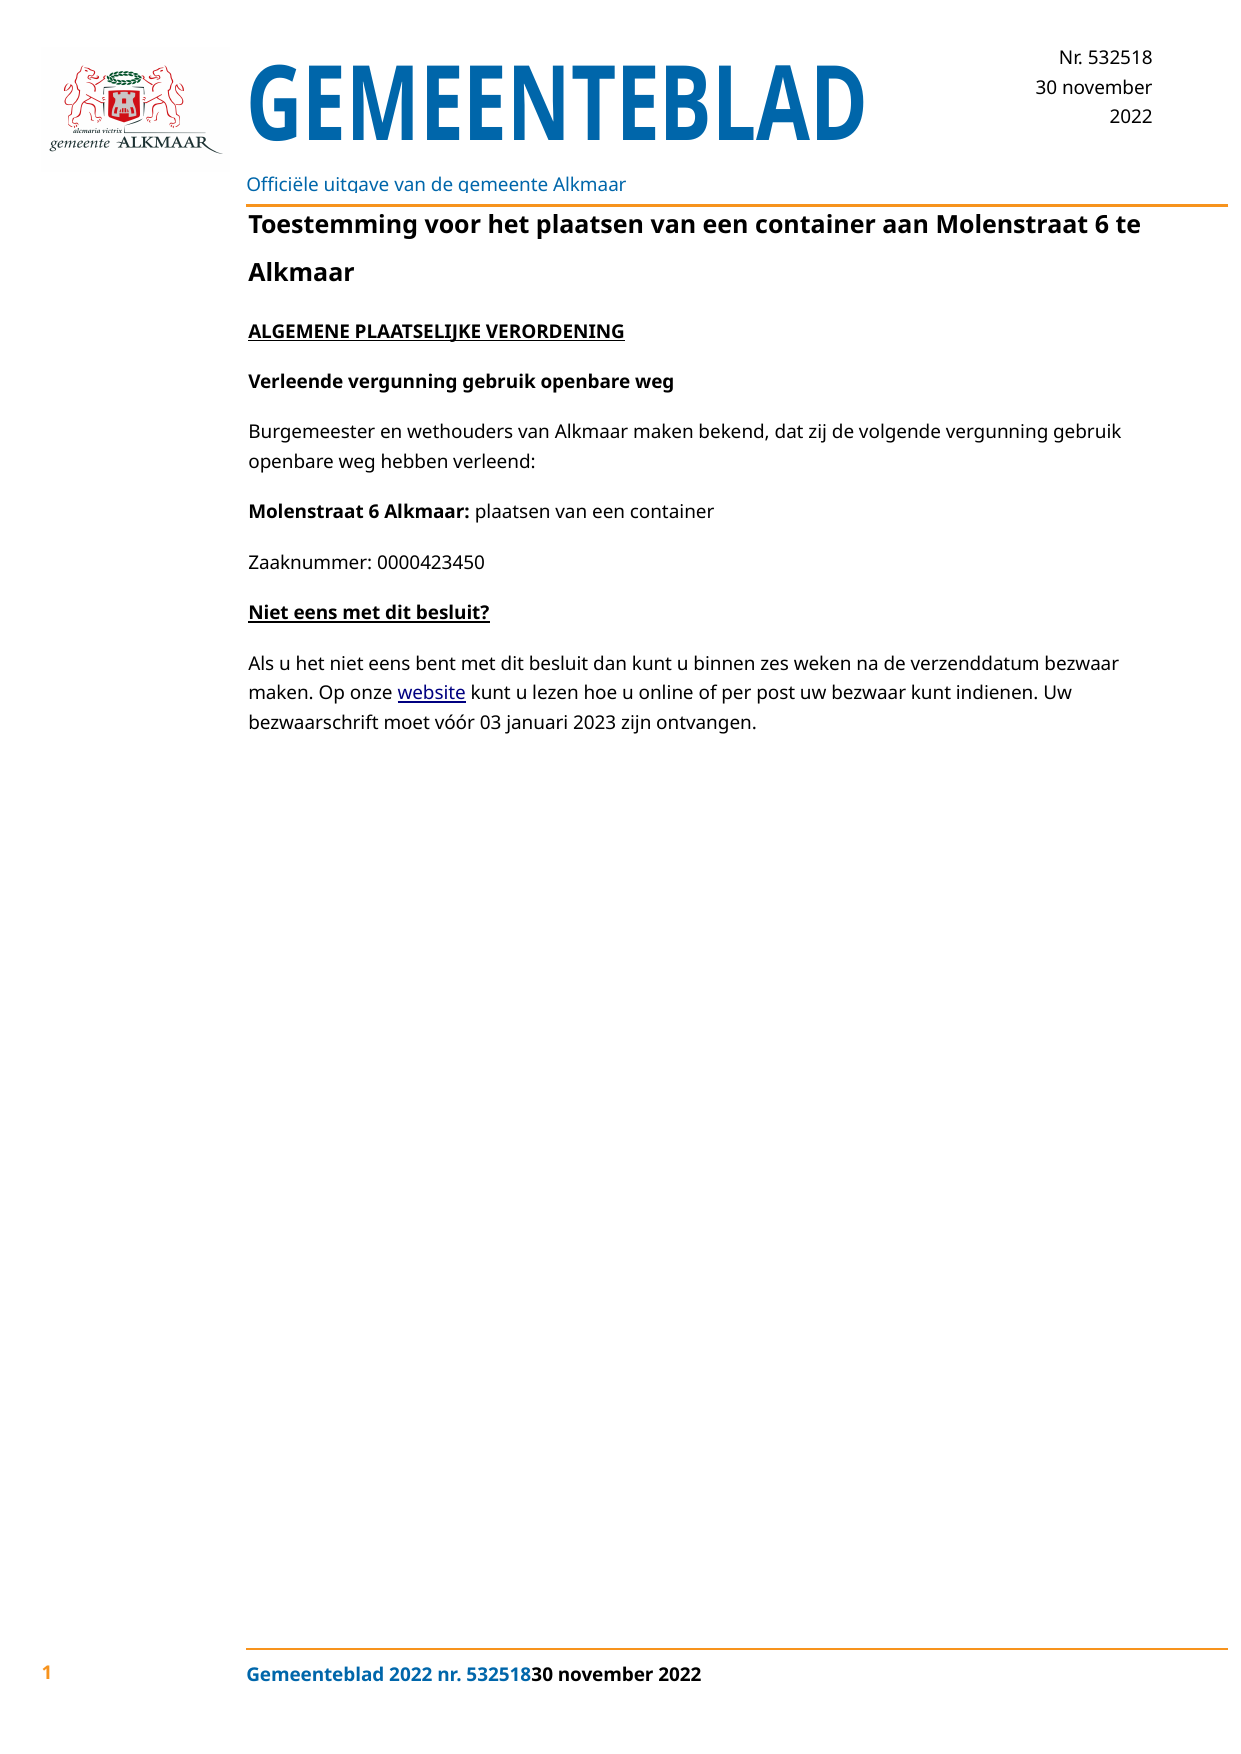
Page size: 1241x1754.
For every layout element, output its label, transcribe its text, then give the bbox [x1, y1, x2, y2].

picture [41, 47, 231, 172]
text ALGEMENE PLAATSELIJKE VERORDENING [248, 318, 1152, 344]
text Verleende vergunning gebruik openbare weg [248, 368, 1152, 394]
text Burgemeester en wethouders van Alkmaar maken bekend, dat zij de volgende vergunning gebruik openbare weg hebben verleend: [248, 419, 1152, 474]
text Molenstraat 6 Alkmaar: plaatsen van een container [248, 499, 1152, 524]
text Zaaknummer: 0000423450 [248, 549, 1152, 575]
text Als u het niet eens bent met dit besluit dan kunt u binnen zes weken na de verzenddatum bezwaar maken. Op onze website kunt u lezen hoe u online of per post uw bezwaar kunt indienen. Uw bezwaarschrift moet vóór 03 januari 2023 zijn ontvangen. [248, 650, 1152, 735]
text Niet eens met dit besluit? [248, 599, 1152, 625]
text Toestemming voor het plaatsen van een container aan Molenstraat 6 te Alkmaar [248, 207, 1152, 288]
